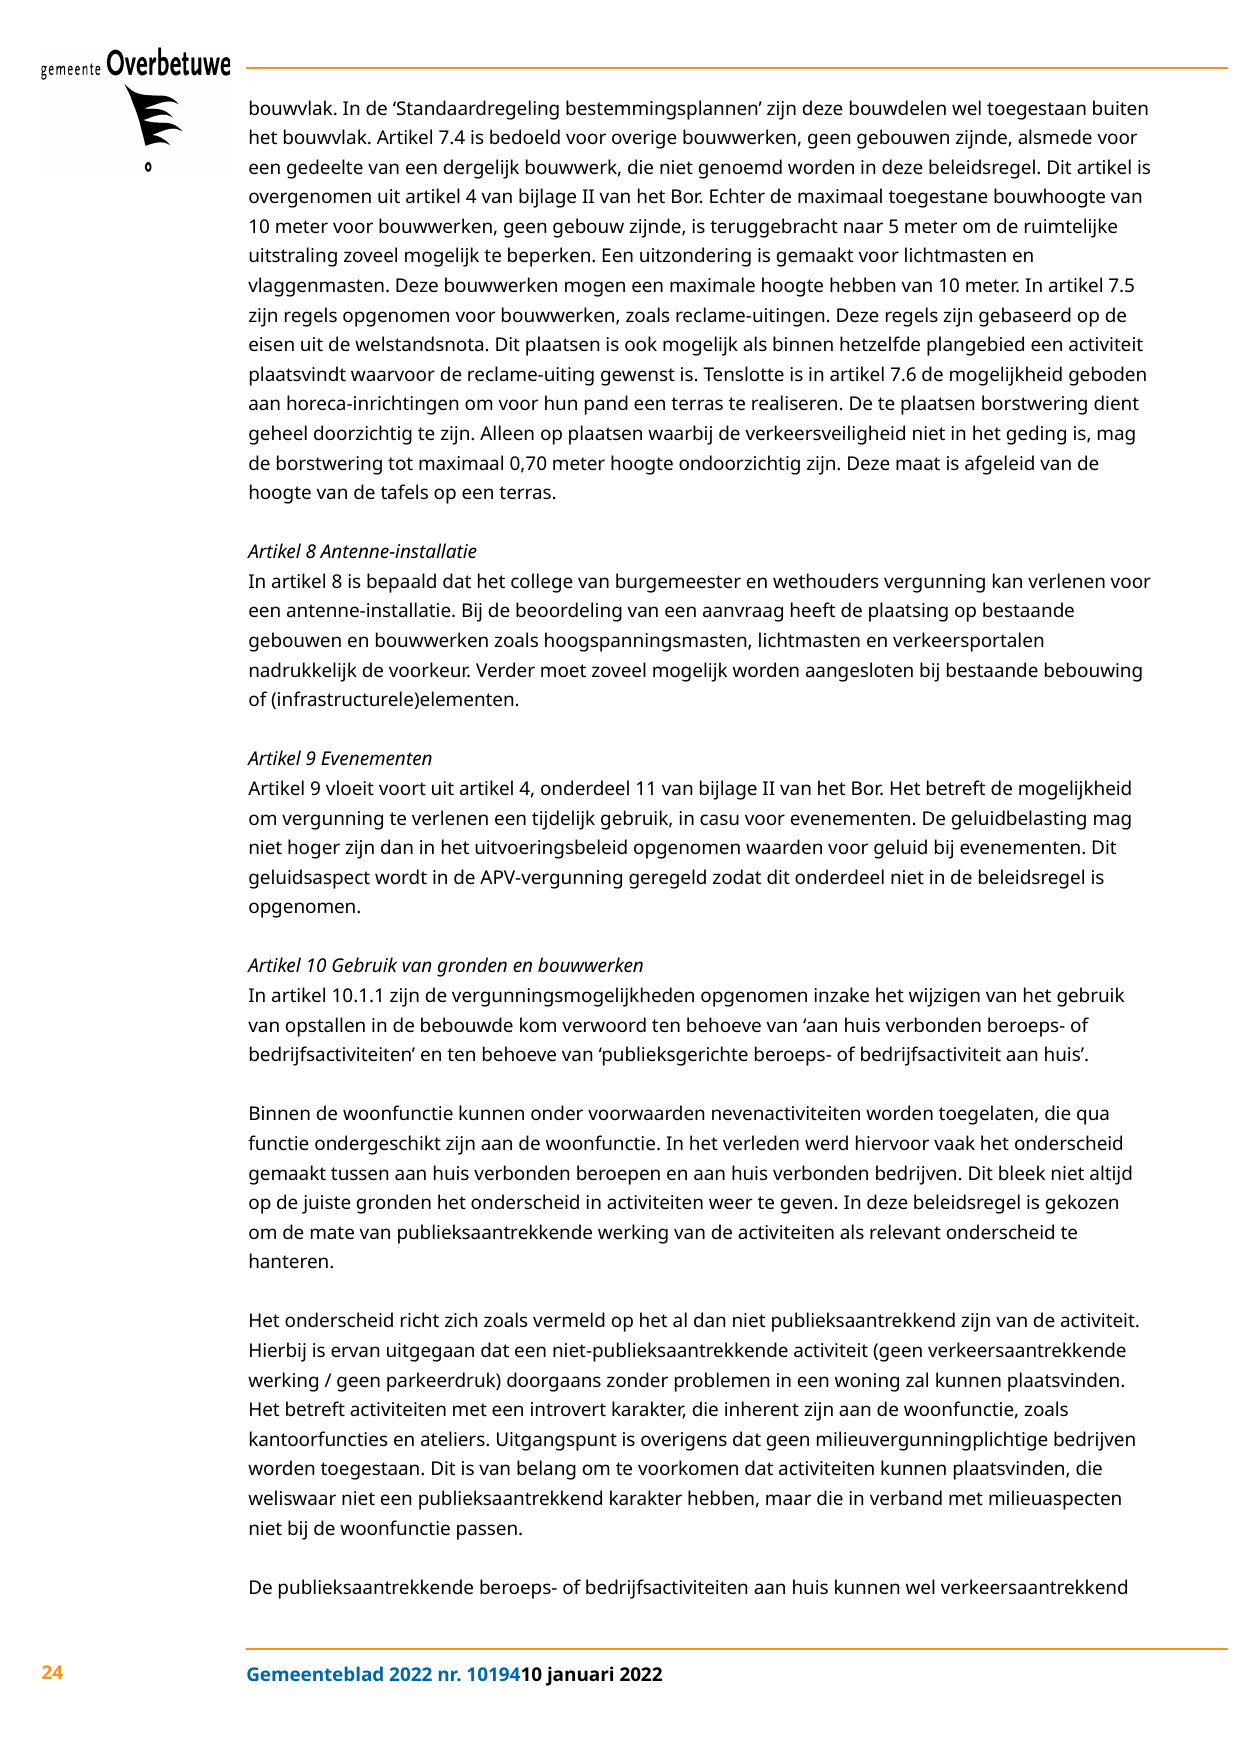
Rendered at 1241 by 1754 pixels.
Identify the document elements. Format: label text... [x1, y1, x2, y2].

text Binnen de woonfunctie kunnen onder voorwaarden nevenactiviteiten worden toegelaten, die qua functie ondergeschikt zijn aan de woonfunctie. In het verleden werd hiervoor vaak het onderscheid gemaakt tussen aan huis verbonden beroepen en aan huis verbonden bedrijven. Dit bleek niet altijd op de juiste gronden het onderscheid in activiteiten weer te geven. In deze beleidsregel is gekozen om de mate van publieksaantrekkende werking van de activiteiten als relevant onderscheid te hanteren. [248, 1101, 1152, 1274]
text De publieksaantrekkende beroeps- of bedrijfsactiviteiten aan huis kunnen wel verkeersaantrekkend [248, 1574, 1152, 1600]
text In artikel 10.1.1 zijn de vergunningsmogelijkheden opgenomen inzake het wijzigen van het gebruik van opstallen in de bebouwde kom verwoord ten behoeve van ‘aan huis verbonden beroeps- of bedrijfsactiviteiten’ en ten behoeve van ‘publieksgerichte beroeps- of bedrijfsactiviteit aan huis’. [248, 982, 1152, 1067]
text Artikel 9 vloeit voort uit artikel 4, onderdeel 11 van bijlage II van het Bor. Het betreft de mogelijkheid om vergunning te verlenen een tijdelijk gebruik, in casu voor evenementen. De geluidbelasting mag niet hoger zijn dan in het uitvoeringsbeleid opgenomen waarden voor geluid bij evenementen. Dit geluidsaspect wordt in de APV-vergunning geregeld zodat dit onderdeel niet in de beleidsregel is opgenomen. [248, 775, 1152, 919]
text bouwvlak. In de ‘Standaardregeling bestemmingsplannen’ zijn deze bouwdelen wel toegestaan buiten het bouwvlak. Artikel 7.4 is bedoeld voor overige bouwwerken, geen gebouwen zijnde, alsmede voor een gedeelte van een dergelijk bouwwerk, die niet genoemd worden in deze beleidsregel. Dit artikel is overgenomen uit artikel 4 van bijlage II van het Bor. Echter de maximaal toegestane bouwhoogte van 10 meter voor bouwwerken, geen gebouw zijnde, is teruggebracht naar 5 meter om de ruimtelijke uitstraling zoveel mogelijk te beperken. Een uitzondering is gemaakt voor lichtmasten en vlaggenmasten. Deze bouwwerken mogen een maximale hoogte hebben van 10 meter. In artikel 7.5 zijn regels opgenomen voor bouwwerken, zoals reclame-uitingen. Deze regels zijn gebaseerd op de eisen uit de welstandsnota. Dit plaatsen is ook mogelijk als binnen hetzelfde plangebied een activiteit plaatsvindt waarvoor de reclame-uiting gewenst is. Tenslotte is in artikel 7.6 de mogelijkheid geboden aan horeca-inrichtingen om voor hun pand een terras te realiseren. De te plaatsen borstwering dient geheel doorzichtig te zijn. Alleen op plaatsen waarbij de verkeersveiligheid niet in het geding is, mag de borstwering tot maximaal 0,70 meter hoogte ondoorzichtig zijn. Deze maat is afgeleid van de hoogte van de tafels op een terras. [248, 95, 1152, 505]
text Het onderscheid richt zich zoals vermeld op het al dan niet publieksaantrekkend zijn van de activiteit. Hierbij is ervan uitgegaan dat een niet-publieksaantrekkende activiteit (geen verkeersaantrekkende werking / geen parkeerdruk) doorgaans zonder problemen in een woning zal kunnen plaatsvinden. Het betreft activiteiten met een introvert karakter, die inherent zijn aan de woonfunctie, zoals kantoorfuncties en ateliers. Uitgangspunt is overigens dat geen milieuvergunningplichtige bedrijven worden toegestaan. Dit is van belang om te voorkomen dat activiteiten kunnen plaatsvinden, die weliswaar niet een publieksaantrekkend karakter hebben, maar die in verband met milieuaspecten niet bij de woonfunctie passen. [248, 1308, 1152, 1541]
text Artikel 8 Antenne-installatie [248, 538, 1152, 564]
text Artikel 10 Gebruik van gronden en bouwwerken [248, 953, 1152, 978]
text Artikel 9 Evenementen [248, 746, 1152, 771]
text In artikel 8 is bepaald dat het college van burgemeester en wethouders vergunning kan verlenen voor een antenne-installatie. Bij de beoordeling van een aanvraag heeft de plaatsing op bestaande gebouwen en bouwwerken zoals hoogspanningsmasten, lichtmasten en verkeersportalen nadrukkelijk de voorkeur. Verder moet zoveel mogelijk worden aangesloten bij bestaande bebouwing of (infrastructurele)elementen. [248, 568, 1152, 712]
picture [41, 47, 231, 172]
